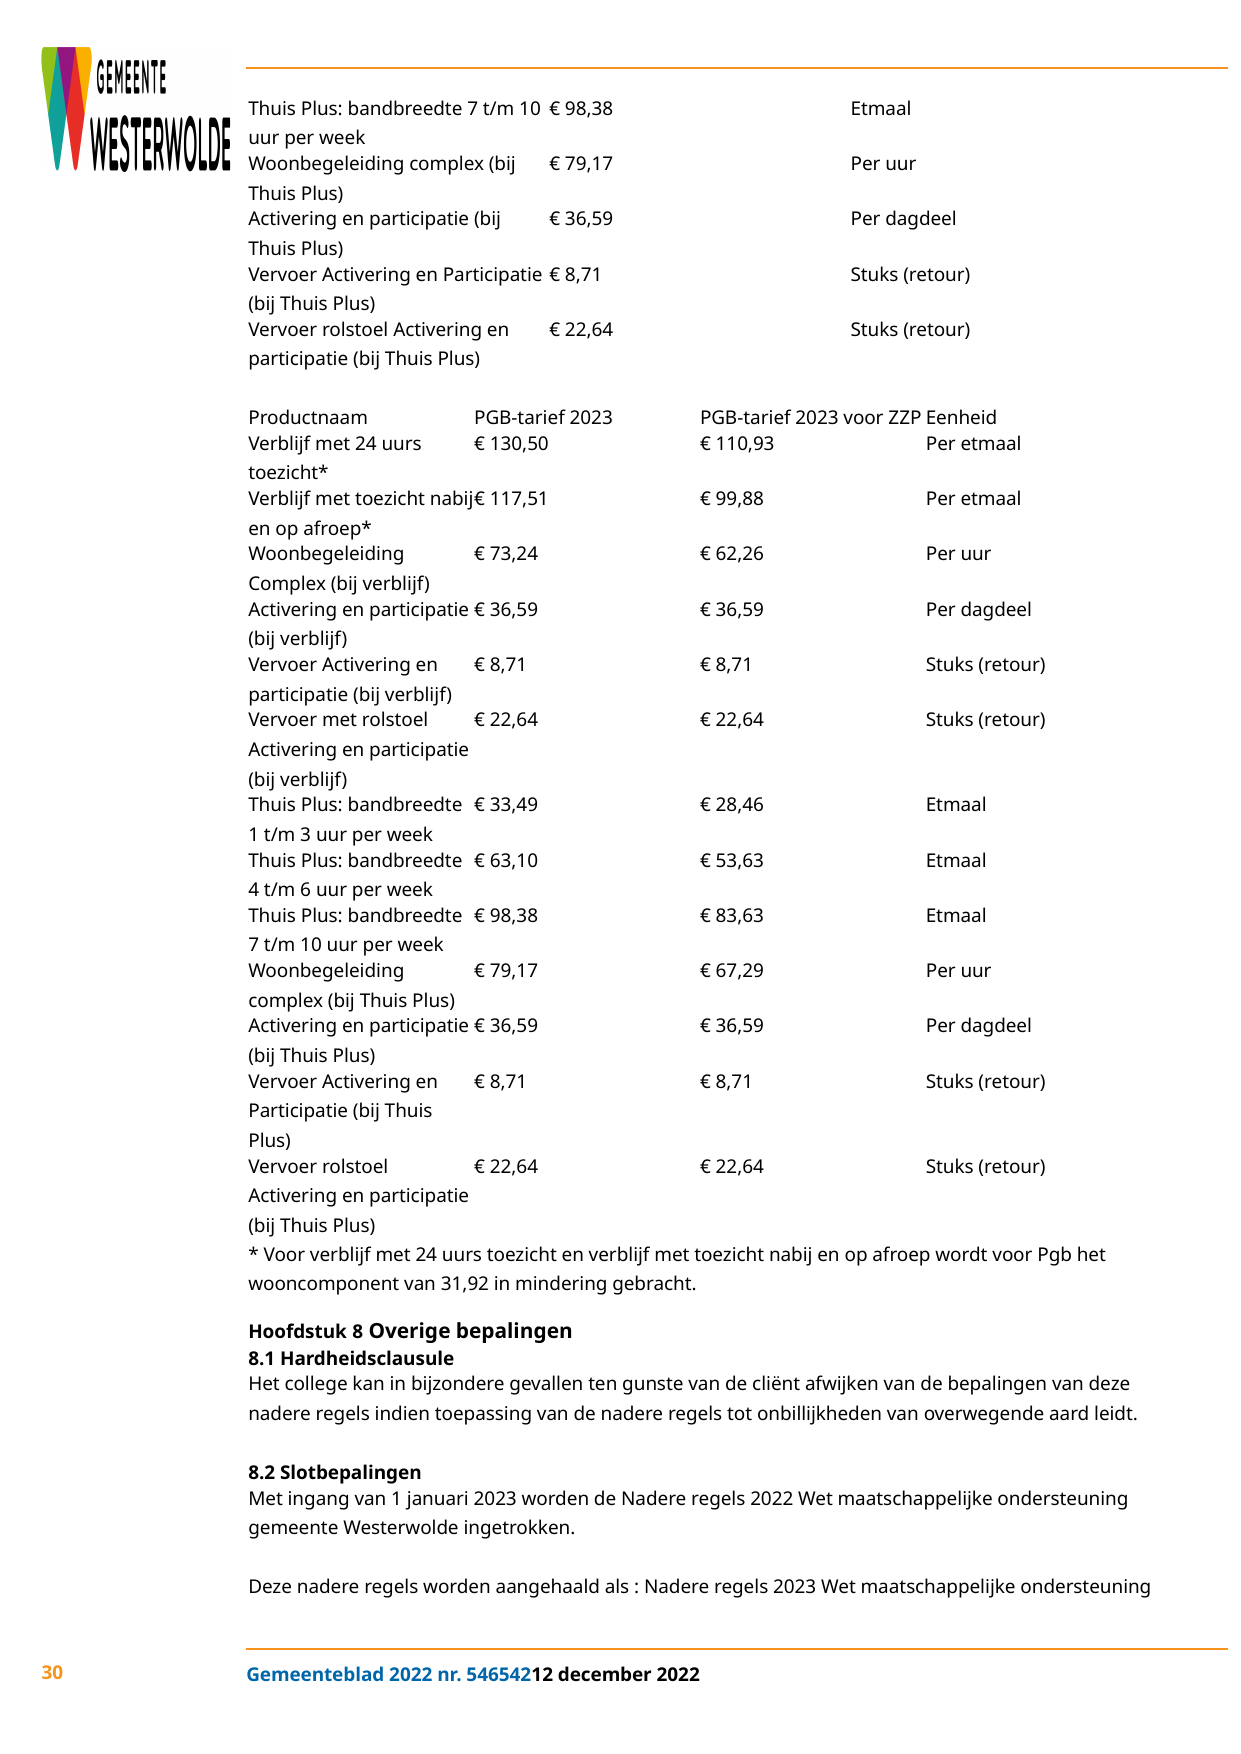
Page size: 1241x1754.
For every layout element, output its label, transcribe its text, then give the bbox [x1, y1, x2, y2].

table_cell € 99,88 [700, 485, 926, 541]
table_cell Etmaal [926, 791, 1152, 847]
table_cell Stuks (retour) [926, 1068, 1152, 1153]
table_cell Per uur [850, 150, 1152, 205]
text Het college kan in bijzondere gevallen ten gunste van de cliënt afwijken van de bepalingen van deze nadere regels indien toepassing van de nadere regels tot onbillijkheden van overwegende aard leidt. [248, 1370, 1152, 1426]
table_cell Per uur [926, 958, 1152, 1013]
table_cell € 53,63 [700, 847, 926, 902]
table_cell Verblijf met toezicht nabij en op afroep* [248, 485, 474, 541]
table_header Productnaam [248, 404, 474, 430]
table_cell € 36,59 [474, 1013, 700, 1068]
table_cell Activering en participatie (bij Thuis Plus) [248, 1013, 474, 1068]
text 8.2 Slotbepalingen [248, 1459, 1152, 1485]
table_cell € 8,71 [474, 651, 700, 707]
table_cell Per etmaal [926, 485, 1152, 541]
table_header PGB-tarief 2023 voor ZZP [700, 404, 926, 430]
table_cell Per dagdeel [850, 205, 1152, 261]
table_cell € 110,93 [700, 430, 926, 485]
table_cell € 8,71 [474, 1068, 700, 1153]
table_cell Verblijf met 24 uurs toezicht* [248, 430, 474, 485]
table_cell Per etmaal [926, 430, 1152, 485]
picture [41, 47, 231, 172]
table_cell € 62,26 [700, 541, 926, 596]
table_cell € 22,64 [474, 1153, 700, 1238]
table_cell Stuks (retour) [926, 707, 1152, 791]
text Hoofdstuk 8 Overige bepalingen [248, 1316, 1152, 1345]
table_cell € 117,51 [474, 485, 700, 541]
table_cell Stuks (retour) [926, 651, 1152, 707]
table_cell Woonbegeleiding complex (bij Thuis Plus) [248, 150, 549, 205]
table_cell Etmaal [926, 847, 1152, 902]
table_cell Vervoer Activering en Participatie (bij Thuis Plus) [248, 261, 549, 316]
table_cell € 73,24 [474, 541, 700, 596]
table_cell € 63,10 [474, 847, 700, 902]
table_cell € 8,71 [700, 651, 926, 707]
table_cell Etmaal [926, 902, 1152, 957]
table_cell € 22,64 [474, 707, 700, 791]
table_cell € 22,64 [549, 316, 850, 371]
table_cell € 8,71 [700, 1068, 926, 1153]
table_cell € 28,46 [700, 791, 926, 847]
table_cell € 98,38 [474, 902, 700, 957]
table_cell Thuis Plus: bandbreedte 4 t/m 6 uur per week [248, 847, 474, 902]
table_cell € 36,59 [474, 596, 700, 651]
table_cell € 22,64 [700, 1153, 926, 1238]
table_cell Vervoer rolstoel Activering en participatie (bij Thuis Plus) [248, 1153, 474, 1238]
table_cell Per uur [926, 541, 1152, 596]
table_cell Etmaal [850, 95, 1152, 150]
table_cell Woonbegeleiding complex (bij Thuis Plus) [248, 958, 474, 1013]
table_cell Vervoer Activering en Participatie (bij Thuis Plus) [248, 1068, 474, 1153]
table_cell € 83,63 [700, 902, 926, 957]
table_cell € 36,59 [700, 1013, 926, 1068]
table_cell Activering en participatie (bij Thuis Plus) [248, 205, 549, 261]
table_cell Thuis Plus: bandbreedte 7 t/m 10 uur per week [248, 95, 549, 150]
table_header PGB-tarief 2023 [474, 404, 700, 430]
table_cell € 22,64 [700, 707, 926, 791]
table_cell Woonbegeleiding Complex (bij verblijf) [248, 541, 474, 596]
table_cell € 33,49 [474, 791, 700, 847]
table_cell Stuks (retour) [850, 316, 1152, 371]
text 8.1 Hardheidsclausule [248, 1345, 1152, 1370]
table_cell Thuis Plus: bandbreedte 1 t/m 3 uur per week [248, 791, 474, 847]
table_header Eenheid [926, 404, 1152, 430]
table_cell Stuks (retour) [926, 1153, 1152, 1238]
table_cell Vervoer Activering en participatie (bij verblijf) [248, 651, 474, 707]
table_cell € 98,38 [549, 95, 850, 150]
text * Voor verblijf met 24 uurs toezicht en verblijf met toezicht nabij en op afroep wordt voor Pgb het wooncomponent van 31,92 in mindering gebracht. [248, 1241, 1152, 1296]
table_cell € 67,29 [700, 958, 926, 1013]
table_cell Per dagdeel [926, 596, 1152, 651]
table_cell Vervoer rolstoel Activering en participatie (bij Thuis Plus) [248, 316, 549, 371]
table_cell Vervoer met rolstoel Activering en participatie (bij verblijf) [248, 707, 474, 791]
table_cell € 79,17 [549, 150, 850, 205]
table_cell Activering en participatie (bij verblijf) [248, 596, 474, 651]
text Deze nadere regels worden aangehaald als : Nadere regels 2023 Wet maatschappelijke ondersteuning [248, 1574, 1152, 1599]
table_cell € 36,59 [700, 596, 926, 651]
table_cell € 36,59 [549, 205, 850, 261]
table_cell € 79,17 [474, 958, 700, 1013]
table_cell € 8,71 [549, 261, 850, 316]
table_cell Thuis Plus: bandbreedte 7 t/m 10 uur per week [248, 902, 474, 957]
table_cell € 130,50 [474, 430, 700, 485]
table_cell Stuks (retour) [850, 261, 1152, 316]
table_cell Per dagdeel [926, 1013, 1152, 1068]
text Met ingang van 1 januari 2023 worden de Nadere regels 2022 Wet maatschappelijke ondersteuning gemeente Westerwolde ingetrokken. [248, 1485, 1152, 1540]
